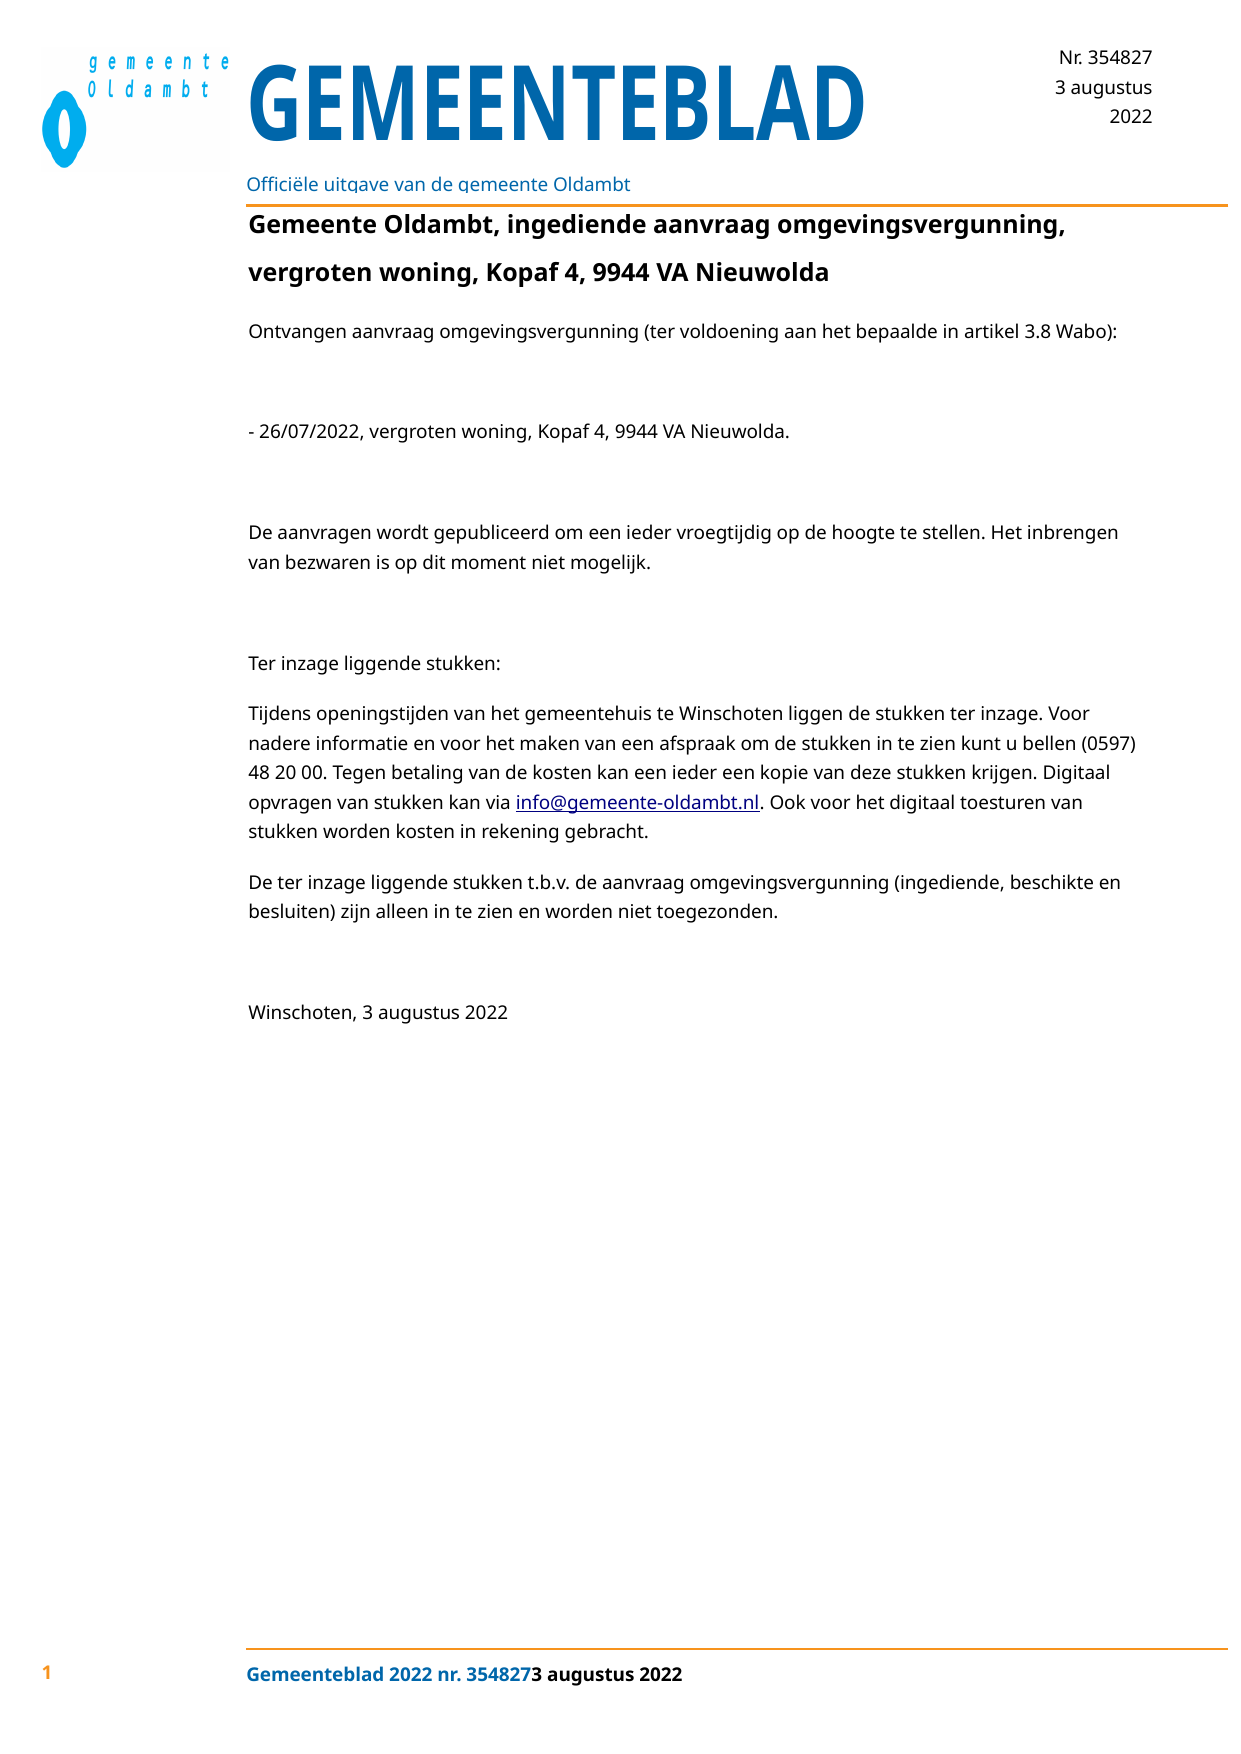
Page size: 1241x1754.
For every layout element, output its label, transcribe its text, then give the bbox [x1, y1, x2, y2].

text Gemeente Oldambt, ingediende aanvraag omgevingsvergunning, vergroten woning, Kopaf 4, 9944 VA Nieuwolda [248, 207, 1152, 288]
picture [41, 47, 231, 172]
text De aanvragen wordt gepubliceerd om een ieder vroegtijdig op de hoogte te stellen. Het inbrengen van bezwaren is op dit moment niet mogelijk. [248, 519, 1152, 575]
text Ontvangen aanvraag omgevingsvergunning (ter voldoening aan het bepaalde in artikel 3.8 Wabo): [248, 318, 1152, 344]
text - 26/07/2022, vergroten woning, Kopaf 4, 9944 VA Nieuwolda. [248, 419, 1152, 444]
text De ter inzage liggende stukken t.b.v. de aanvraag omgevingsvergunning (ingediende, beschikte en besluiten) zijn alleen in te zien en worden niet toegezonden. [248, 869, 1152, 924]
text Tijdens openingstijden van het gemeentehuis te Winschoten liggen de stukken ter inzage. Voor nadere informatie en voor het maken van een afspraak om de stukken in te zien kunt u bellen (0597) 48 20 00. Tegen betaling van de kosten kan een ieder een kopie van deze stukken krijgen. Digitaal opvragen van stukken kan via info@gemeente-oldambt.nl. Ook voor het digitaal toesturen van stukken worden kosten in rekening gebracht. [248, 700, 1152, 844]
text Ter inzage liggende stukken: [248, 650, 1152, 676]
text Winschoten, 3 augustus 2022 [248, 999, 1152, 1025]
